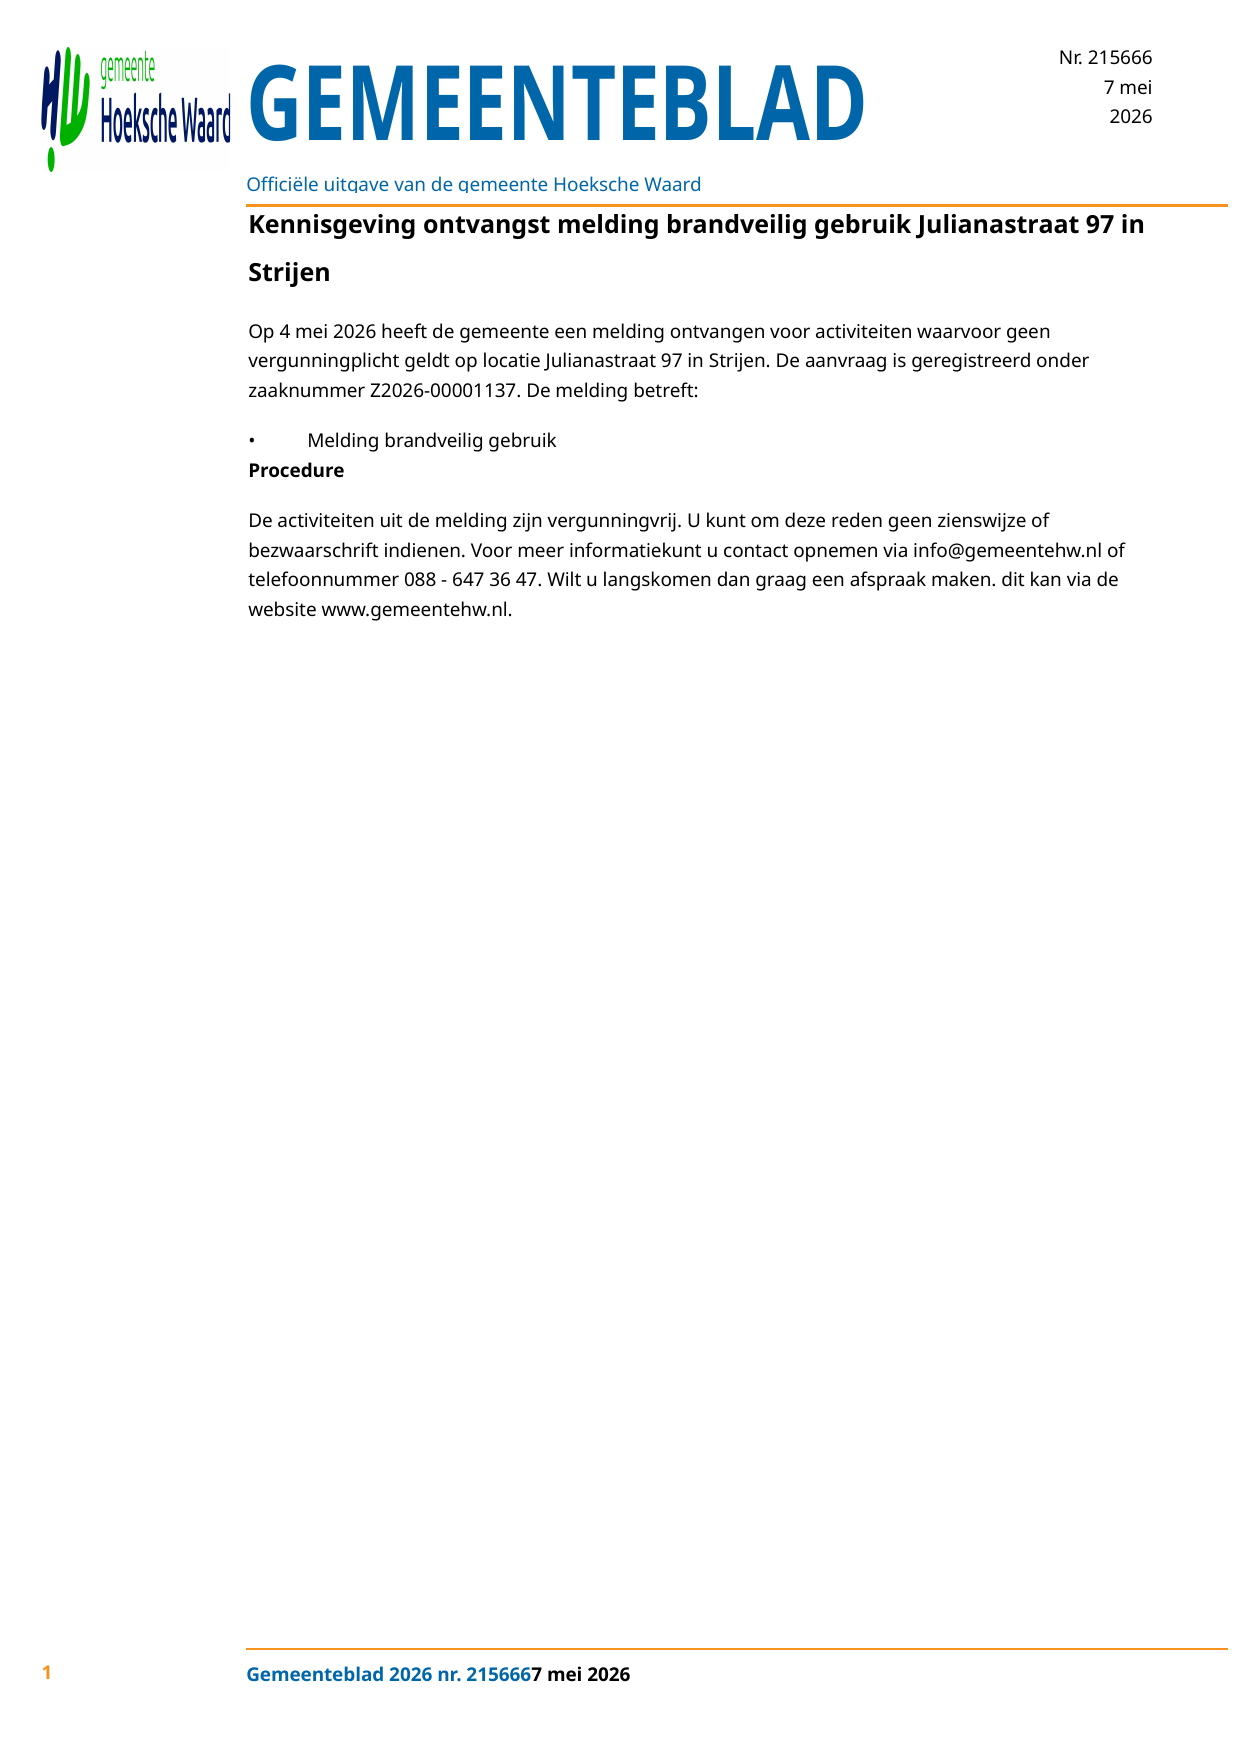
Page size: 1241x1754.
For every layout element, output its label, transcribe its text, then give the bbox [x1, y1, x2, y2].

picture [41, 47, 231, 172]
text Kennisgeving ontvangst melding brandveilig gebruik Julianastraat 97 in Strijen [248, 207, 1152, 288]
text De activiteiten uit de melding zijn vergunningvrij. U kunt om deze reden geen zienswijze of bezwaarschrift indienen. Voor meer informatiekunt u contact opnemen via info@gemeentehw.nl of telefoonnummer 088 - 647 36 47. Wilt u langskomen dan graag een afspraak maken. dit kan via de website www.gemeentehw.nl. [248, 507, 1152, 622]
text Op 4 mei 2026 heeft de gemeente een melding ontvangen voor activiteiten waarvoor geen vergunningplicht geldt op locatie Julianastraat 97 in Strijen. De aanvraag is geregistreerd onder zaaknummer Z2026-00001137. De melding betreft: [248, 318, 1152, 403]
text Procedure [248, 457, 1152, 483]
list Melding brandveilig gebruik [248, 427, 1152, 453]
